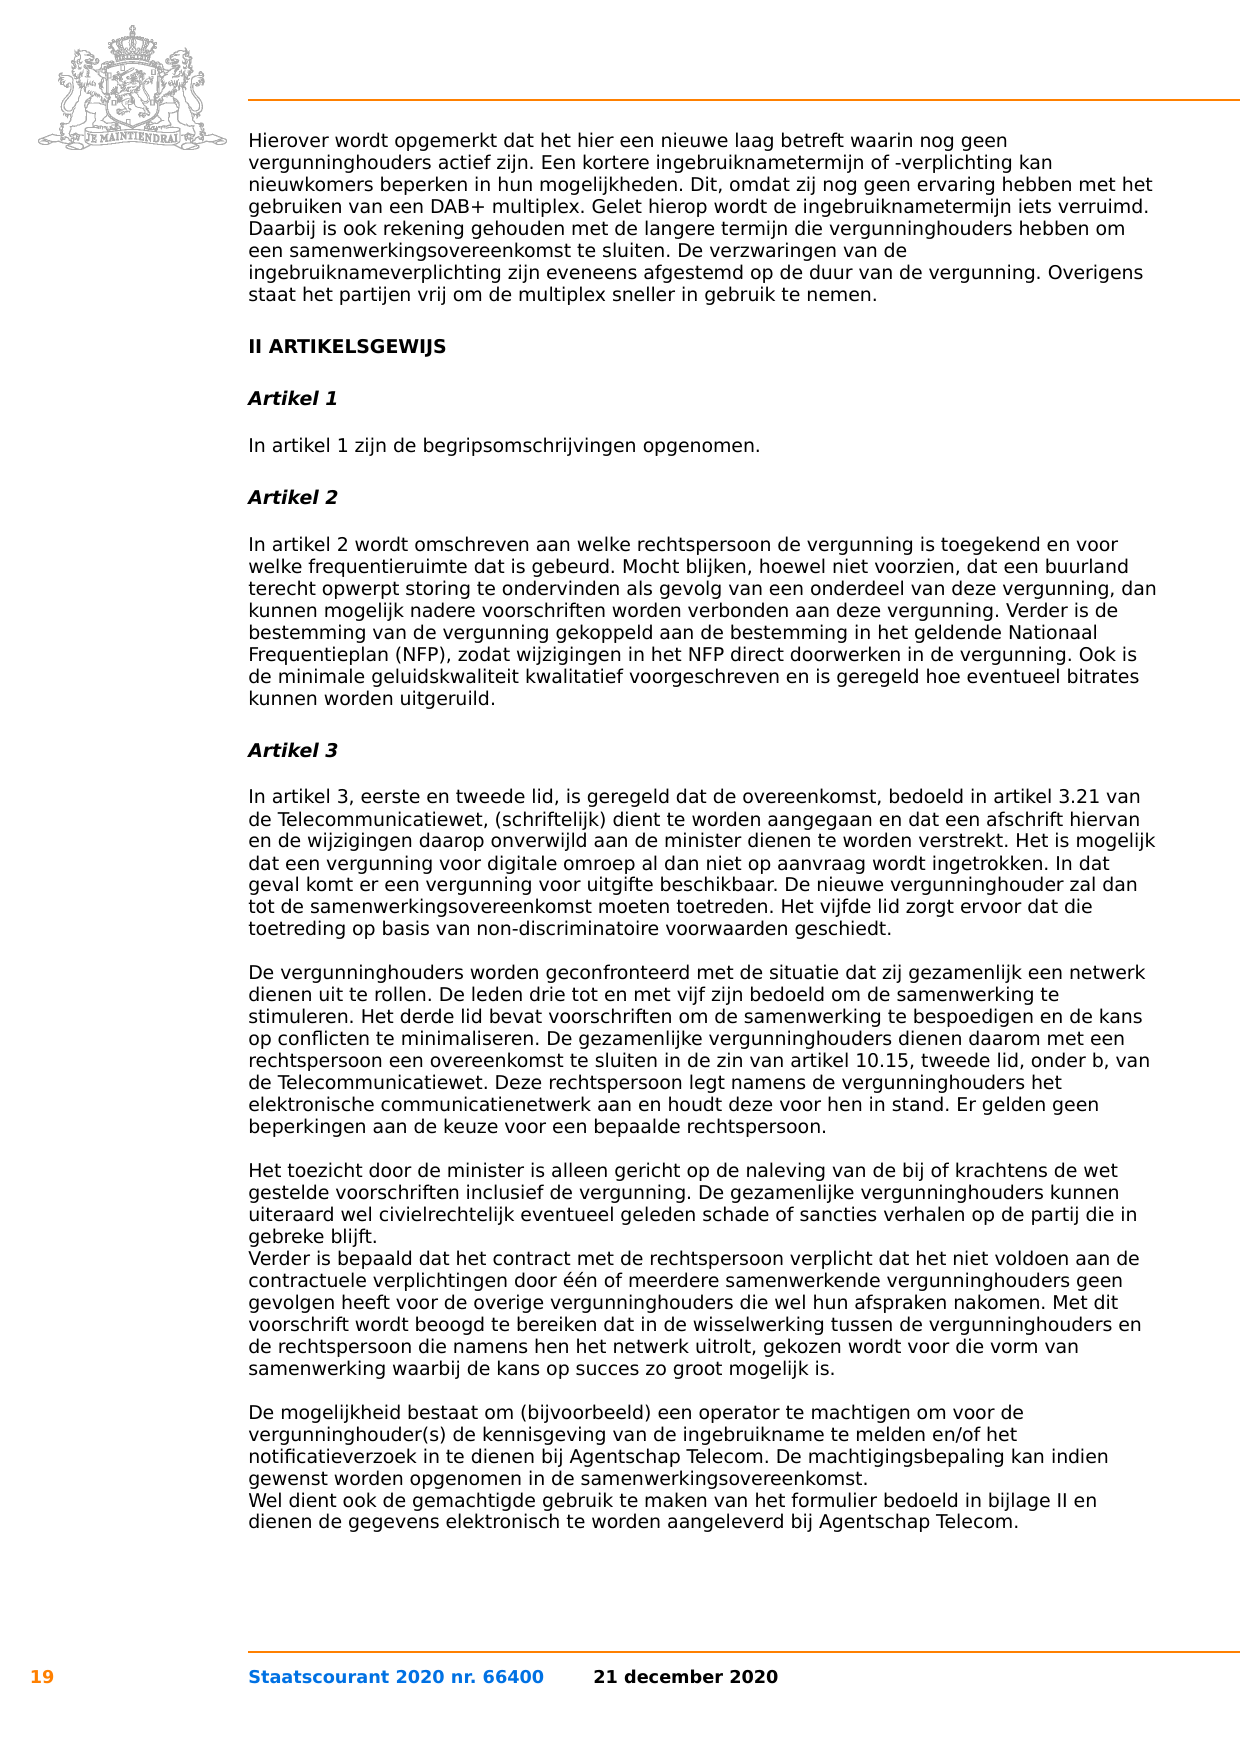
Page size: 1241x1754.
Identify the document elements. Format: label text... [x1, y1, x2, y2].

text In artikel 1 zijn de begripsomschrijvingen opgenomen. [248, 435, 1163, 457]
subtitle II ARTIKELSGEWIJS [248, 336, 1163, 358]
subtitle Artikel 3 [248, 739, 1163, 761]
text In artikel 3, eerste en tweede lid, is geregeld dat de overeenkomst, bedoeld in artikel 3.21 van de Telecommunicatiewet, (schriftelijk) dient te worden aangegaan en dat een afschrift hiervan en de wijzigingen daarop onverwijld aan de minister dienen te worden verstrekt. Het is mogelijk dat een vergunning voor digitale omroep al dan niet op aanvraag wordt ingetrokken. In dat geval komt er een vergunning voor uitgifte beschikbaar. De nieuwe vergunninghouder zal dan tot de samenwerkingsovereenkomst moeten toetreden. Het vijfde lid zorgt ervoor dat die toetreding op basis van non-discriminatoire voorwaarden geschiedt. [248, 786, 1163, 940]
text Het toezicht door de minister is alleen gericht op de naleving van de bij of krachtens de wet gestelde voorschriften inclusief de vergunning. De gezamenlijke vergunninghouders kunnen uiteraard wel civielrechtelijk eventueel geleden schade of sancties verhalen op de partij die in gebreke blijft. [248, 1160, 1163, 1248]
picture [38, 25, 227, 150]
text Verder is bepaald dat het contract met de rechtspersoon verplicht dat het niet voldoen aan de contractuele verplichtingen door één of meerdere samenwerkende vergunninghouders geen gevolgen heeft voor de overige vergunninghouders die wel hun afspraken nakomen. Met dit voorschrift wordt beoogd te bereiken dat in de wisselwerking tussen de vergunninghouders en de rechtspersoon die namens hen het netwerk uitrolt, gekozen wordt voor die vorm van samenwerking waarbij de kans op succes zo groot mogelijk is. [248, 1248, 1163, 1380]
text Hierover wordt opgemerkt dat het hier een nieuwe laag betreft waarin nog geen vergunninghouders actief zijn. Een kortere ingebruiknametermijn of -verplichting kan nieuwkomers beperken in hun mogelijkheden. Dit, omdat zij nog geen ervaring hebben met het gebruiken van een DAB+ multiplex. Gelet hierop wordt de ingebruiknametermijn iets verruimd. Daarbij is ook rekening gehouden met de langere termijn die vergunninghouders hebben om een samenwerkingsovereenkomst te sluiten. De verzwaringen van de ingebruiknameverplichting zijn eveneens afgestemd op de duur van de vergunning. Overigens staat het partijen vrij om de multiplex sneller in gebruik te nemen. [248, 130, 1163, 306]
text De vergunninghouders worden geconfronteerd met de situatie dat zij gezamenlijk een netwerk dienen uit te rollen. De leden drie tot en met vijf zijn bedoeld om de samenwerking te stimuleren. Het derde lid bevat voorschriften om de samenwerking te bespoedigen en de kans op conflicten te minimaliseren. De gezamenlijke vergunninghouders dienen daarom met een rechtspersoon een overeenkomst te sluiten in de zin van artikel 10.15, tweede lid, onder b, van de Telecommunicatiewet. Deze rechtspersoon legt namens de vergunninghouders het elektronische communicatienetwerk aan en houdt deze voor hen in stand. Er gelden geen beperkingen aan de keuze voor een bepaalde rechtspersoon. [248, 962, 1163, 1138]
text Wel dient ook de gemachtigde gebruik te maken van het formulier bedoeld in bijlage II en dienen de gegevens elektronisch te worden aangeleverd bij Agentschap Telecom. [248, 1489, 1163, 1533]
subtitle Artikel 1 [248, 388, 1163, 410]
text De mogelijkheid bestaat om (bijvoorbeeld) een operator te machtigen om voor de vergunninghouder(s) de kennisgeving van de ingebruikname te melden en/of het notificatieverzoek in te dienen bij Agentschap Telecom. De machtigingsbepaling kan indien gewenst worden opgenomen in de samenwerkingsovereenkomst. [248, 1402, 1163, 1489]
text In artikel 2 wordt omschreven aan welke rechtspersoon de vergunning is toegekend en voor welke frequentieruimte dat is gebeurd. Mocht blijken, hoewel niet voorzien, dat een buurland terecht opwerpt storing te ondervinden als gevolg van een onderdeel van deze vergunning, dan kunnen mogelijk nadere voorschriften worden verbonden aan deze vergunning. Verder is de bestemming van de vergunning gekoppeld aan de bestemming in het geldende Nationaal Frequentieplan (NFP), zodat wijzigingen in het NFP direct doorwerken in de vergunning. Ook is de minimale geluidskwaliteit kwalitatief voorgeschreven en is geregeld hoe eventueel bitrates kunnen worden uitgeruild. [248, 534, 1163, 709]
subtitle Artikel 2 [248, 487, 1163, 509]
